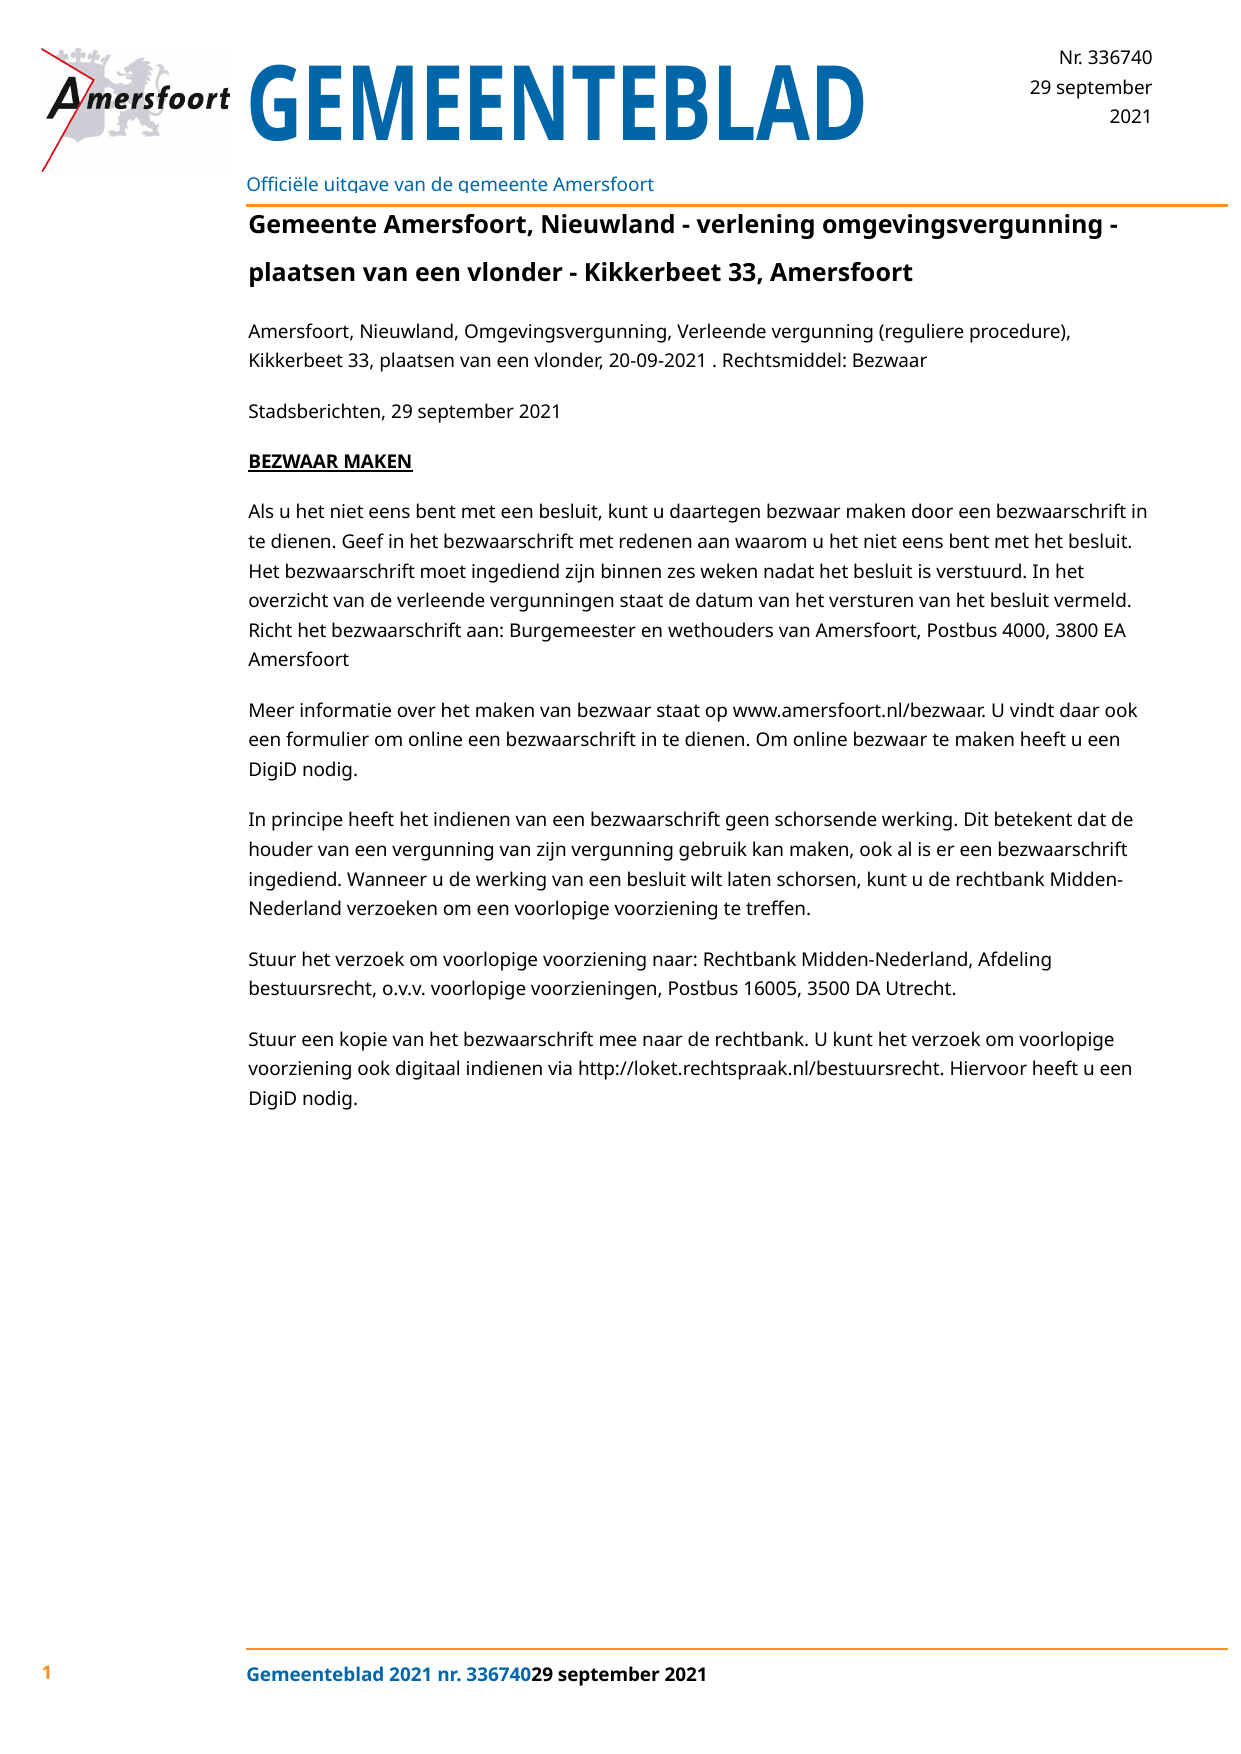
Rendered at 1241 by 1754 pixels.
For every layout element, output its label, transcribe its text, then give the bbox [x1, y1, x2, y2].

text Stuur een kopie van het bezwaarschrift mee naar de rechtbank. U kunt het verzoek om voorlopige voorziening ook digitaal indienen via http://loket.rechtspraak.nl/bestuursrecht. Hiervoor heeft u een DigiD nodig. [248, 1026, 1152, 1111]
text Als u het niet eens bent met een besluit, kunt u daartegen bezwaar maken door een bezwaarschrift in te dienen. Geef in het bezwaarschrift met redenen aan waarom u het niet eens bent met het besluit. Het bezwaarschrift moet ingediend zijn binnen zes weken nadat het besluit is verstuurd. In het overzicht van de verleende vergunningen staat de datum van het versturen van het besluit vermeld. Richt het bezwaarschrift aan: Burgemeester en wethouders van Amersfoort, Postbus 4000, 3800 EA Amersfoort [248, 499, 1152, 672]
text Stuur het verzoek om voorlopige voorziening naar: Rechtbank Midden-Nederland, Afdeling bestuursrecht, o.v.v. voorlopige voorzieningen, Postbus 16005, 3500 DA Utrecht. [248, 946, 1152, 1001]
text Meer informatie over het maken van bezwaar staat op www.amersfoort.nl/bezwaar. U vindt daar ook een formulier om online een bezwaarschrift in te dienen. Om online bezwaar te maken heeft u een DigiD nodig. [248, 697, 1152, 782]
text Stadsberichten, 29 september 2021 [248, 398, 1152, 424]
text Gemeente Amersfoort, Nieuwland - verlening omgevingsvergunning - plaatsen van een vlonder - Kikkerbeet 33, Amersfoort [248, 207, 1152, 288]
text In principe heeft het indienen van een bezwaarschrift geen schorsende werking. Dit betekent dat de houder van een vergunning van zijn vergunning gebruik kan maken, ook al is er een bezwaarschrift ingediend. Wanneer u de werking van een besluit wilt laten schorsen, kunt u de rechtbank Midden-Nederland verzoeken om een voorlopige voorziening te treffen. [248, 807, 1152, 921]
text BEZWAAR MAKEN [248, 448, 1152, 474]
text Amersfoort, Nieuwland, Omgevingsvergunning, Verleende vergunning (reguliere procedure), Kikkerbeet 33, plaatsen van een vlonder, 20-09-2021 . Rechtsmiddel: Bezwaar [248, 318, 1152, 373]
picture [41, 47, 231, 172]
